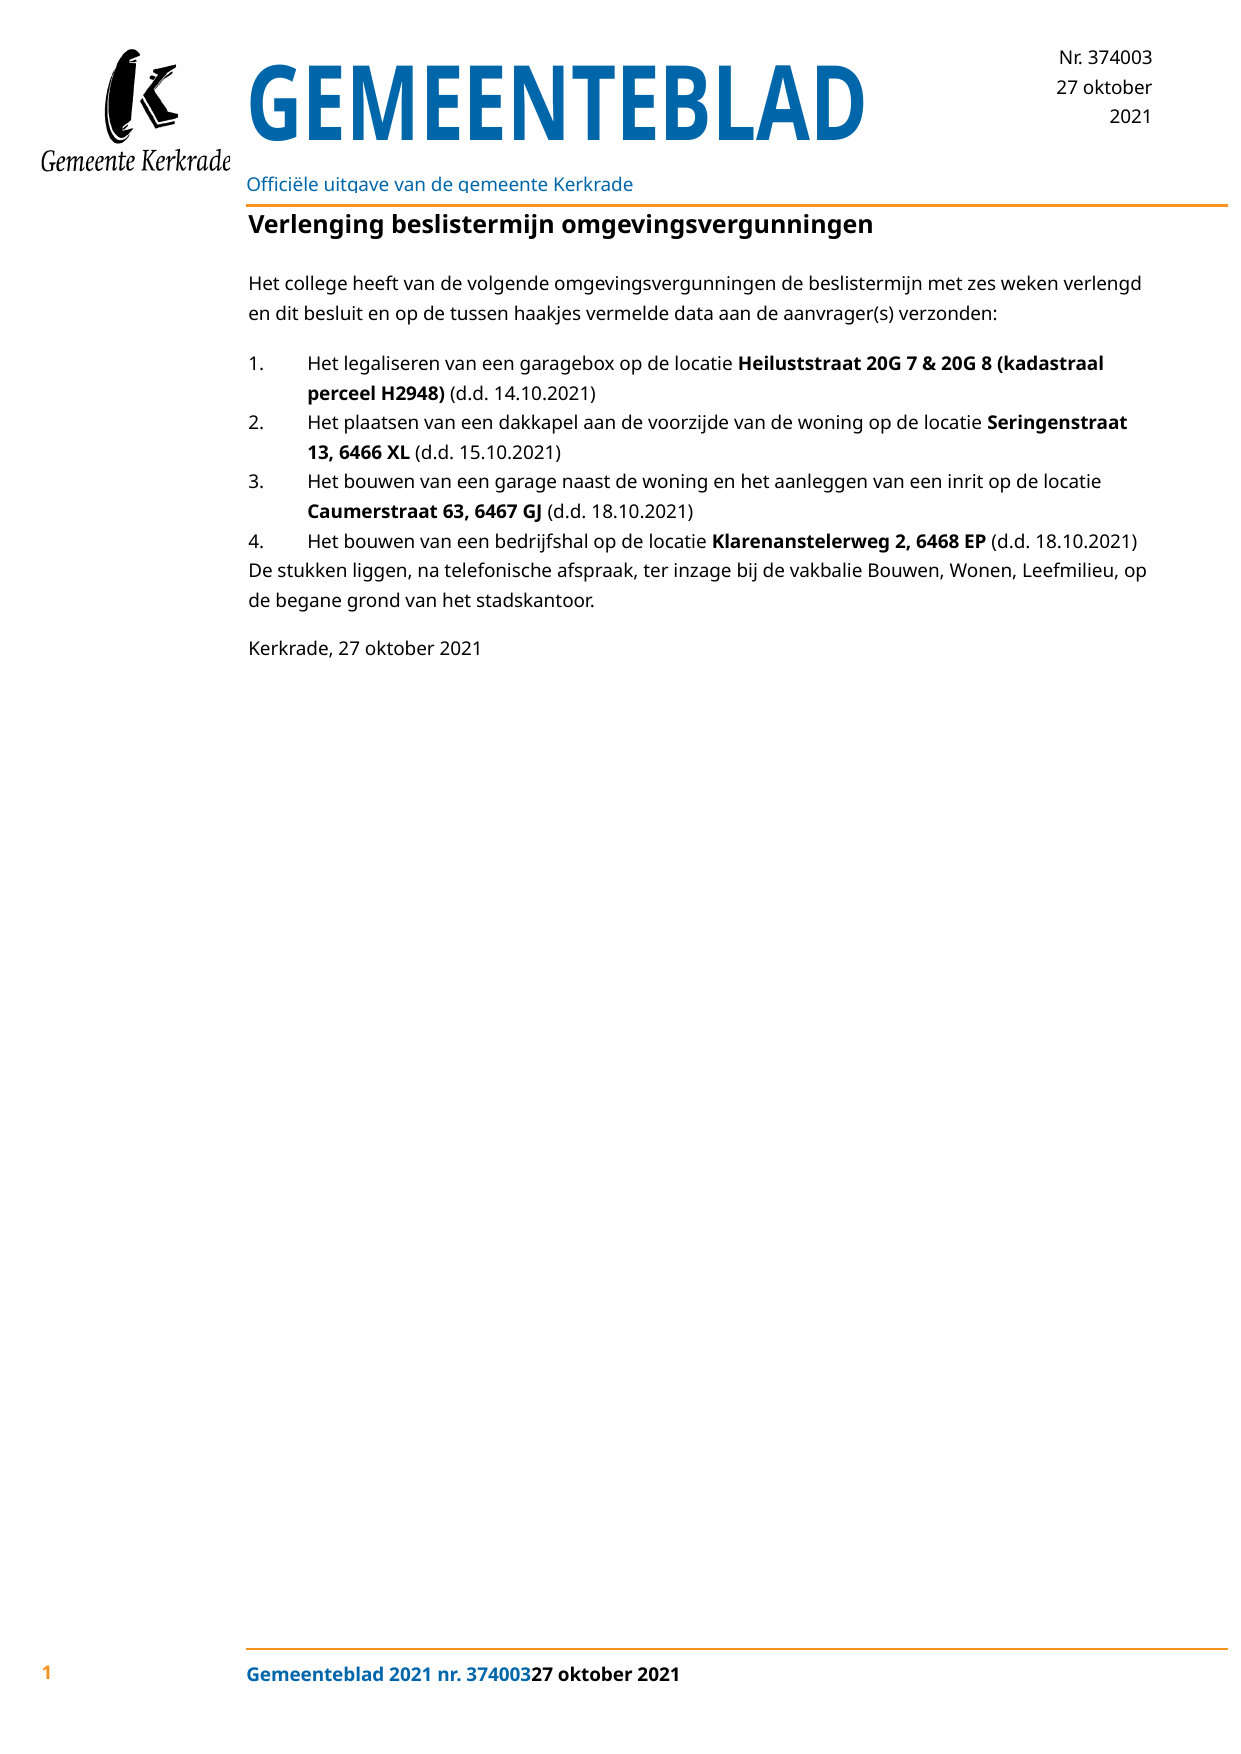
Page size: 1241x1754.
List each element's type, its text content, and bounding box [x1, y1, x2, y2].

text De stukken liggen, na telefonische afspraak, ter inzage bij de vakbalie Bouwen, Wonen, Leefmilieu, op de begane grond van het stadskantoor. [248, 557, 1152, 613]
list Het bouwen van een bedrijfshal op de locatie Klarenanstelerweg 2, 6468 EP (d.d. 18.10.2021) [248, 528, 1152, 553]
text Verlenging beslistermijn omgevingsvergunningen [248, 207, 1152, 241]
list Het legaliseren van een garagebox op de locatie Heiluststraat 20G 7 & 20G 8 (kadastraal perceel H2948) (d.d. 14.10.2021) [248, 350, 1152, 406]
text Kerkrade, 27 oktober 2021 [248, 635, 1152, 661]
list Het bouwen van een garage naast de woning en het aanleggen van een inrit op de locatie Caumerstraat 63, 6467 GJ (d.d. 18.10.2021) [248, 469, 1152, 524]
list Het plaatsen van een dakkapel aan de voorzijde van de woning op de locatie Seringenstraat 13, 6466 XL (d.d. 15.10.2021) [248, 409, 1152, 465]
text Het college heeft van de volgende omgevingsvergunningen de beslistermijn met zes weken verlengd en dit besluit en op de tussen haakjes vermelde data aan de aanvrager(s) verzonden: [248, 270, 1152, 326]
picture [41, 47, 231, 172]
